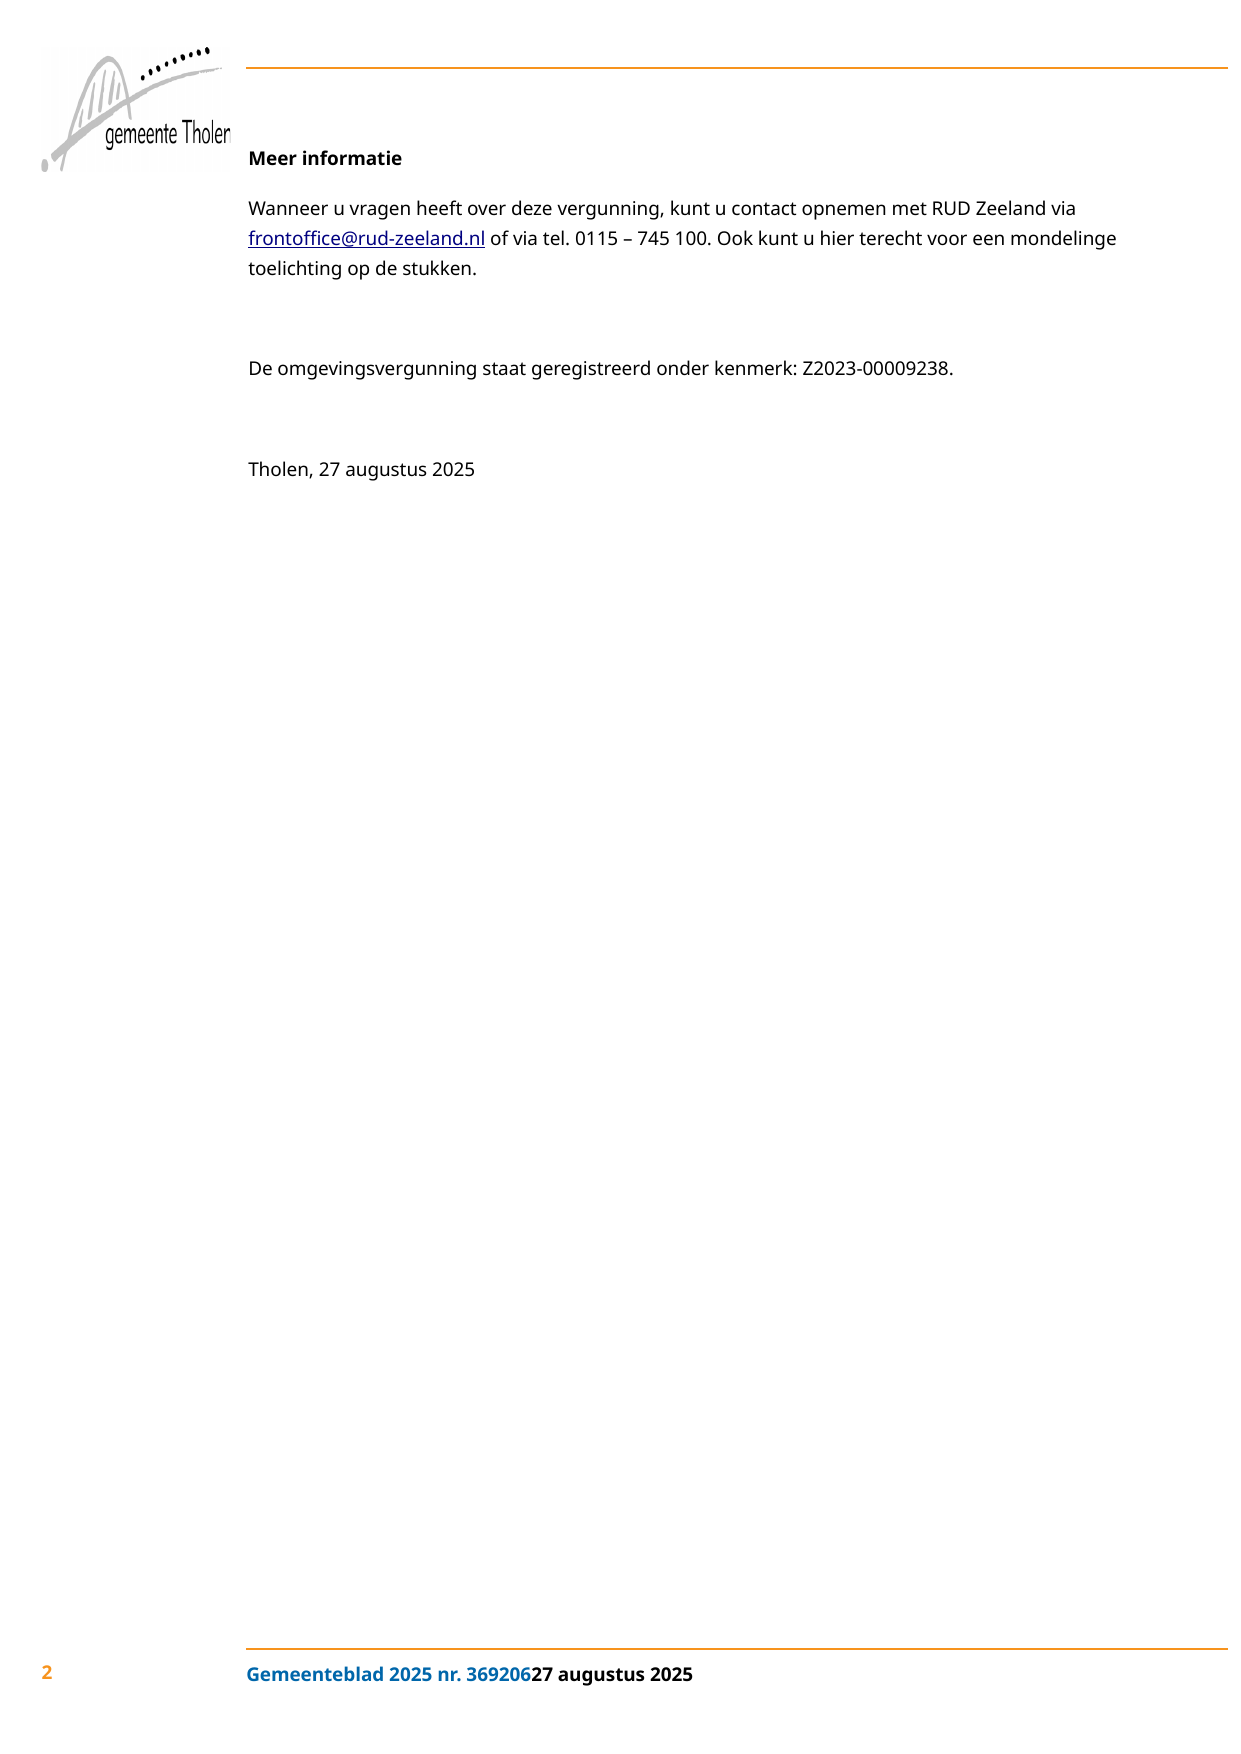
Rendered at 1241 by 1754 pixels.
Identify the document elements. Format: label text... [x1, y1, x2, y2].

text De omgevingsvergunning staat geregistreerd onder kenmerk: Z2023-00009238. [248, 356, 1152, 381]
picture [41, 47, 231, 172]
text Wanneer u vragen heeft over deze vergunning, kunt u contact opnemen met RUD Zeeland via frontoffice@rud-zeeland.nl of via tel. 0115 – 745 100. Ook kunt u hier terecht voor een mondelinge toelichting op de stukken. [248, 196, 1152, 281]
text Tholen, 27 augustus 2025 [248, 456, 1152, 482]
text Meer informatie [248, 145, 1152, 171]
